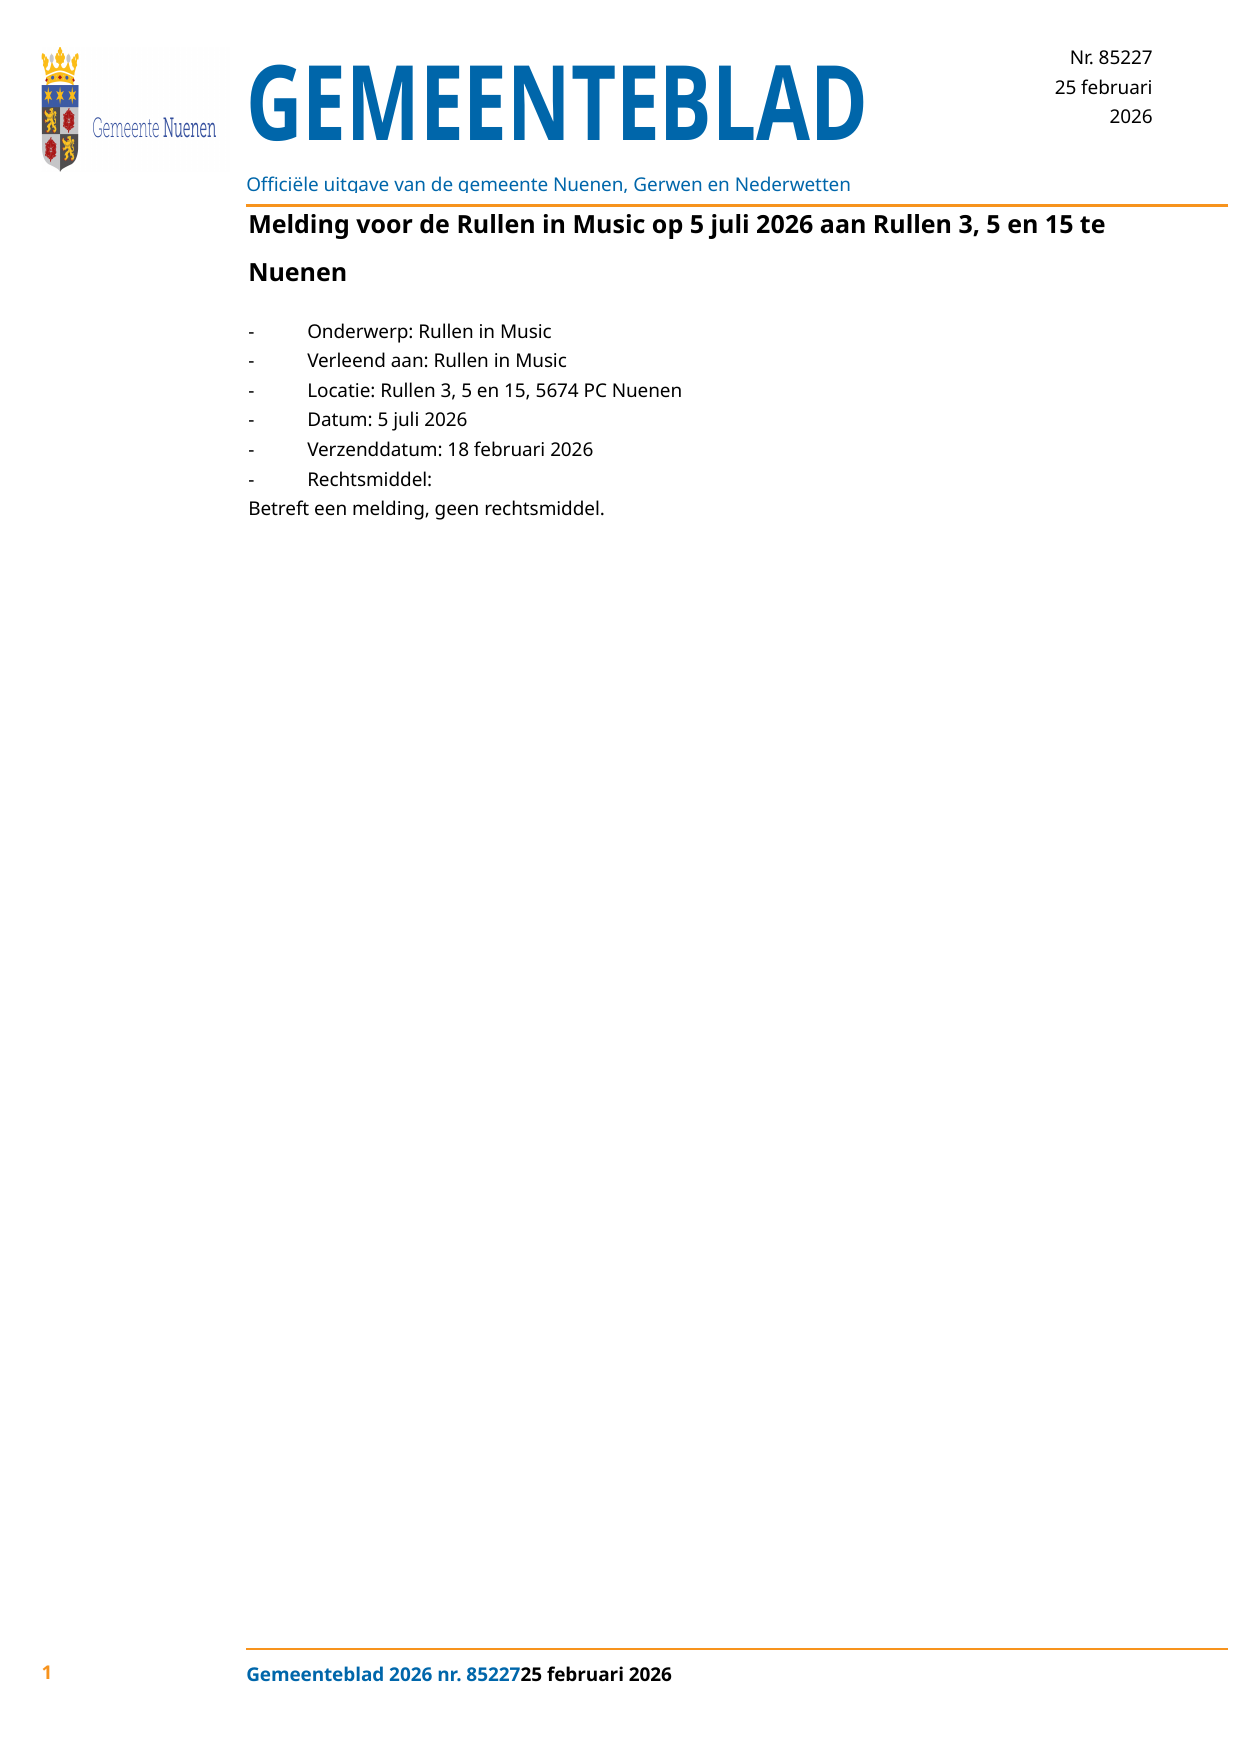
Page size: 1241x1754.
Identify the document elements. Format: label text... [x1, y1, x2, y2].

picture [41, 47, 231, 172]
text Melding voor de Rullen in Music op 5 juli 2026 aan Rullen 3, 5 en 15 te Nuenen [248, 207, 1152, 288]
text Betreft een melding, geen rechtsmiddel. [248, 495, 1152, 521]
list Rechtsmiddel: [248, 466, 1152, 492]
list Verzenddatum: 18 februari 2026 [248, 436, 1152, 462]
list Verleend aan: Rullen in Music [248, 347, 1152, 373]
list Locatie: Rullen 3, 5 en 15, 5674 PC Nuenen [248, 377, 1152, 403]
list Onderwerp: Rullen in Music [248, 318, 1152, 344]
list Datum: 5 juli 2026 [248, 407, 1152, 432]
